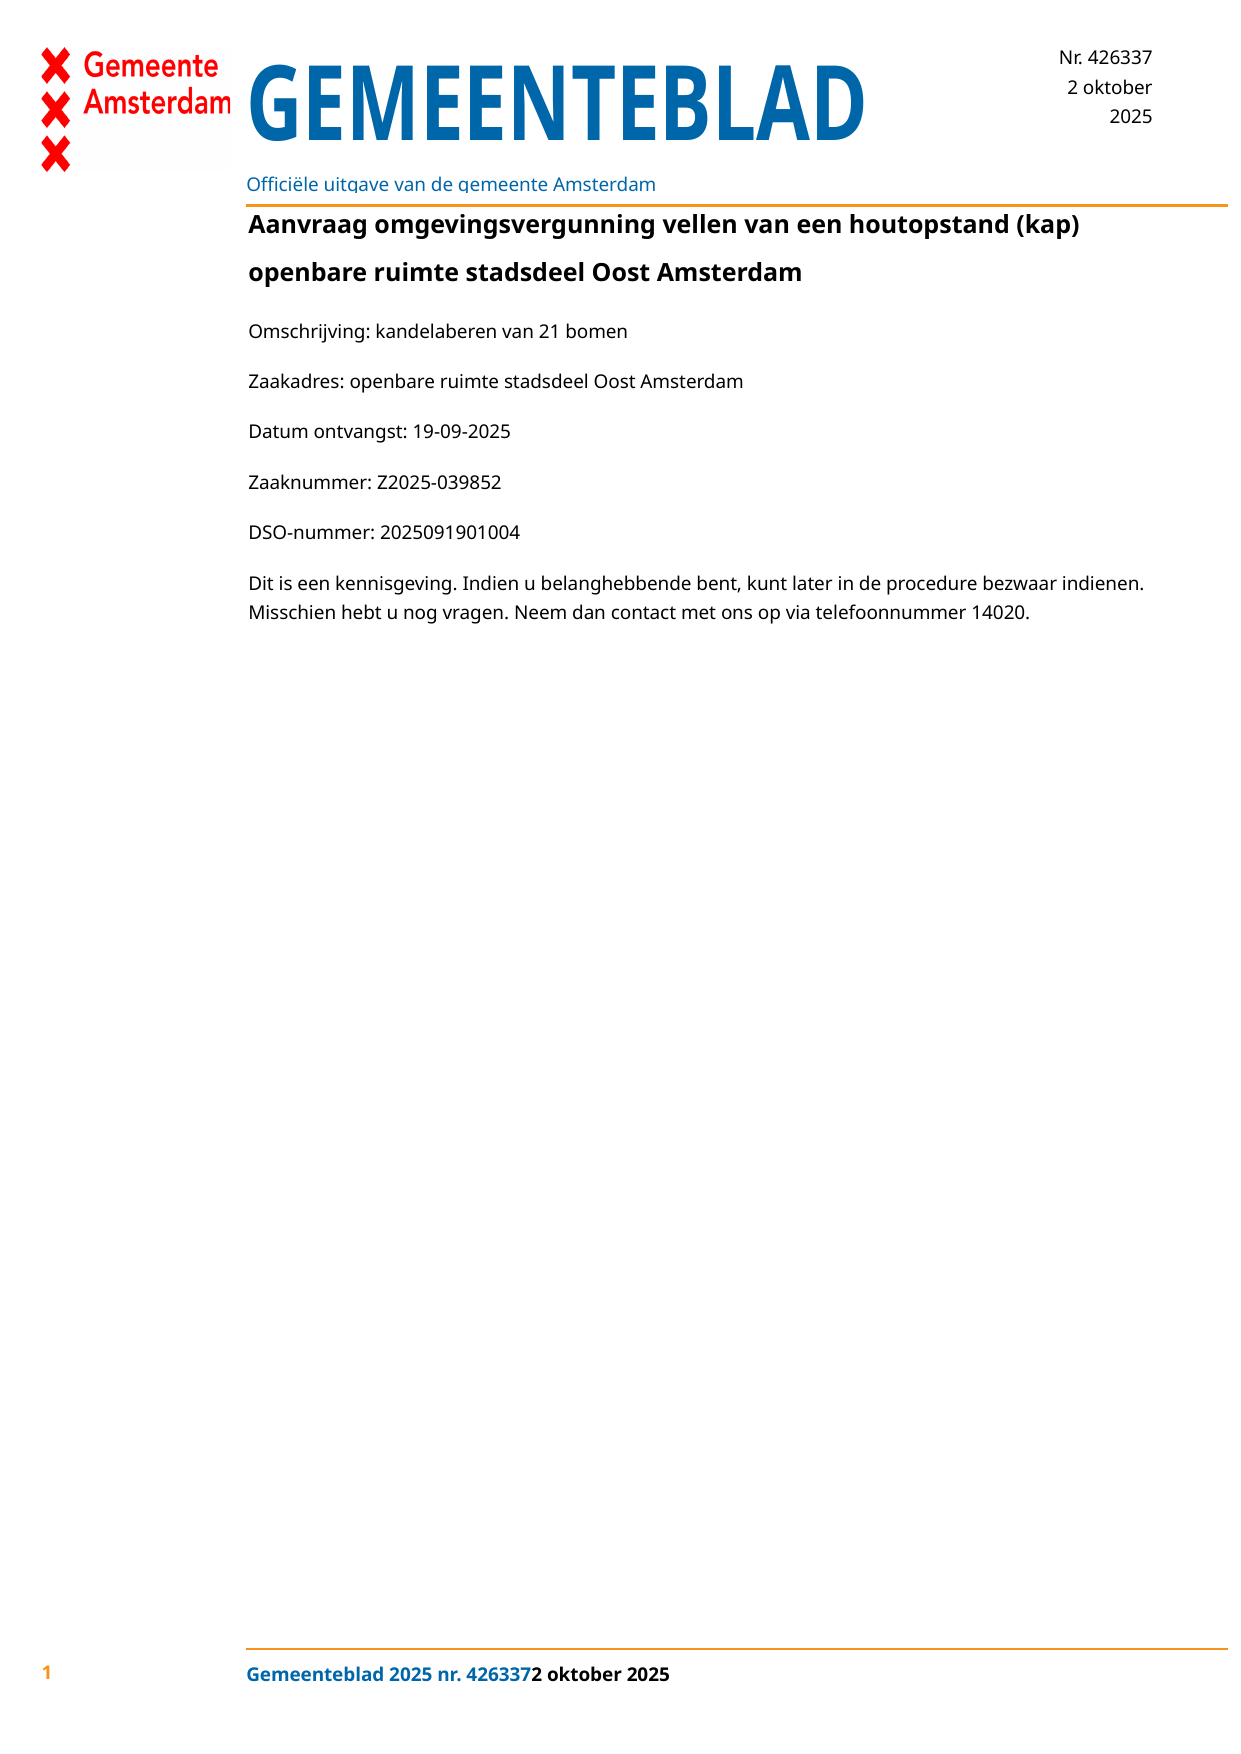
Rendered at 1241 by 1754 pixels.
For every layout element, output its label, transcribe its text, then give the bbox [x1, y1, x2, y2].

text Zaaknummer: Z2025-039852 [248, 469, 1152, 495]
text Datum ontvangst: 19-09-2025 [248, 419, 1152, 444]
text Omschrijving: kandelaberen van 21 bomen [248, 318, 1152, 344]
text Dit is een kennisgeving. Indien u belanghebbende bent, kunt later in de procedure bezwaar indienen. Misschien hebt u nog vragen. Neem dan contact met ons op via telefoonnummer 14020. [248, 570, 1152, 625]
text Aanvraag omgevingsvergunning vellen van een houtopstand (kap) openbare ruimte stadsdeel Oost Amsterdam [248, 207, 1152, 288]
picture [41, 47, 231, 172]
text Zaakadres: openbare ruimte stadsdeel Oost Amsterdam [248, 368, 1152, 394]
text DSO-nummer: 2025091901004 [248, 519, 1152, 545]
